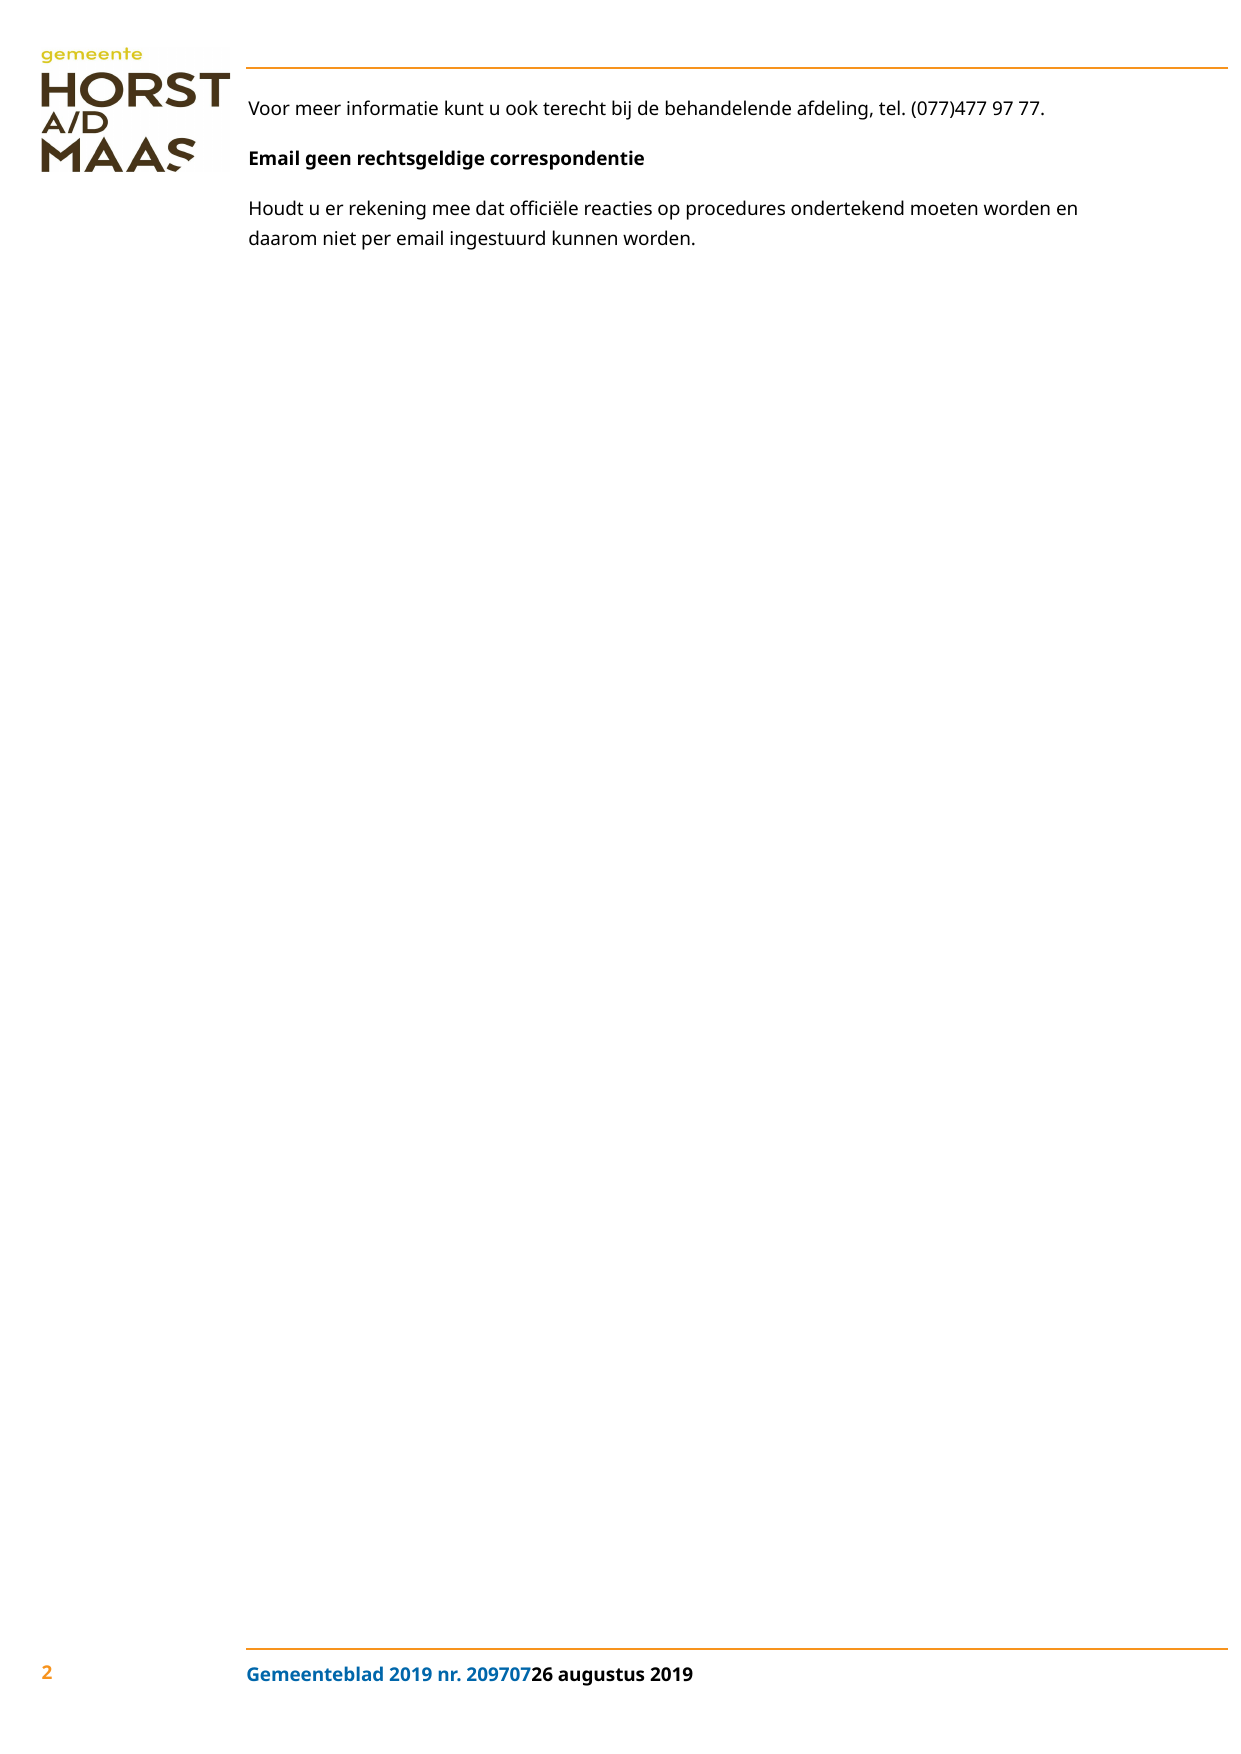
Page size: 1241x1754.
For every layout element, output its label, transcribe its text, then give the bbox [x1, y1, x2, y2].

text Voor meer informatie kunt u ook terecht bij de behandelende afdeling, tel. (077)477 97 77. [248, 95, 1152, 121]
text Email geen rechtsgeldige correspondentie [248, 145, 1152, 171]
picture [41, 47, 231, 172]
text Houdt u er rekening mee dat officiële reacties op procedures ondertekend moeten worden en daarom niet per email ingestuurd kunnen worden. [248, 196, 1152, 251]
